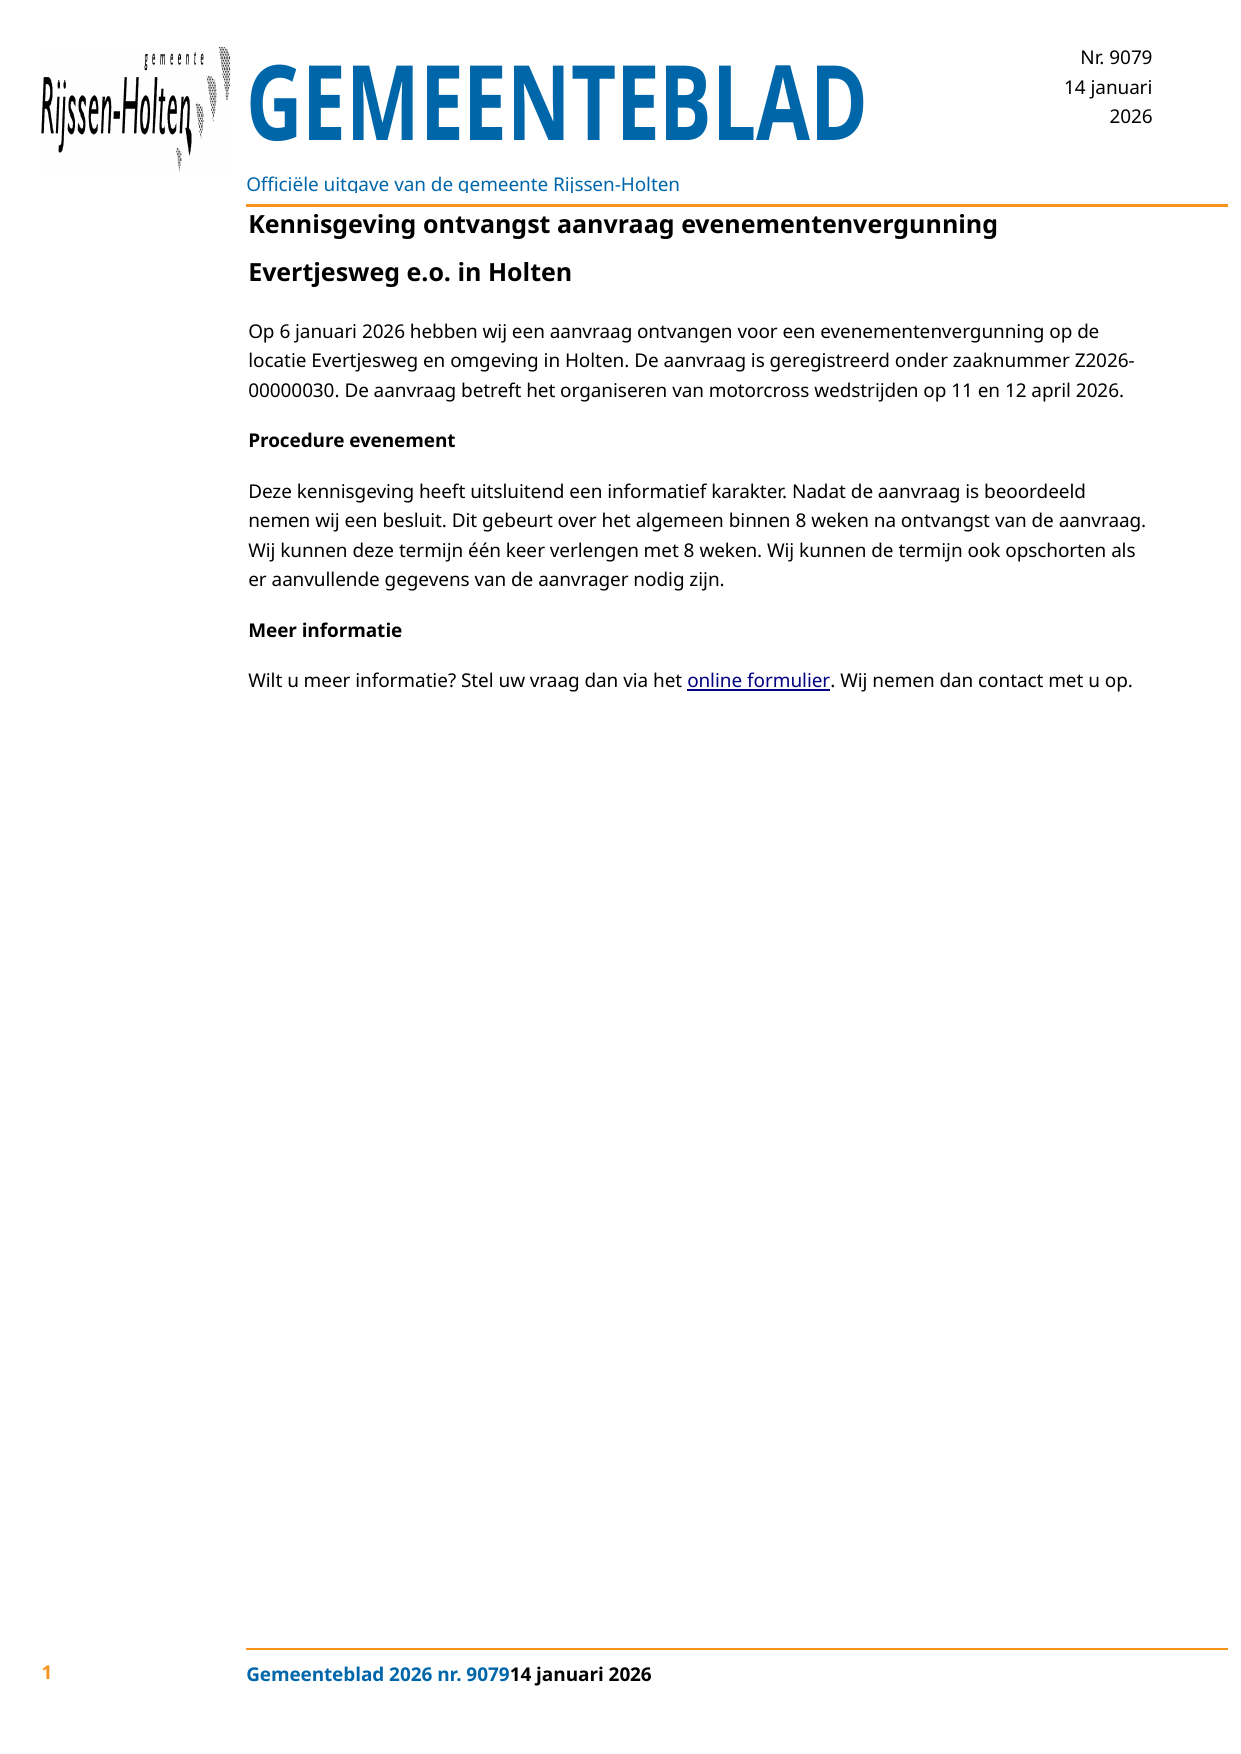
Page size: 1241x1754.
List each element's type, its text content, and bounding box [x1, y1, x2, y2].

text Procedure evenement [248, 427, 1152, 453]
text Kennisgeving ontvangst aanvraag evenementenvergunning Evertjesweg e.o. in Holten [248, 207, 1152, 288]
text Deze kennisgeving heeft uitsluitend een informatief karakter. Nadat de aanvraag is beoordeeld nemen wij een besluit. Dit gebeurt over het algemeen binnen 8 weken na ontvangst van de aanvraag. Wij kunnen deze termijn één keer verlengen met 8 weken. Wij kunnen de termijn ook opschorten als er aanvullende gegevens van de aanvrager nodig zijn. [248, 478, 1152, 592]
text Op 6 januari 2026 hebben wij een aanvraag ontvangen voor een evenementenvergunning op de locatie Evertjesweg en omgeving in Holten. De aanvraag is geregistreerd onder zaaknummer Z2026-00000030. De aanvraag betreft het organiseren van motorcross wedstrijden op 11 en 12 april 2026. [248, 318, 1152, 403]
text Meer informatie [248, 617, 1152, 643]
picture [41, 47, 231, 172]
text Wilt u meer informatie? Stel uw vraag dan via het online formulier. Wij nemen dan contact met u op. [248, 667, 1152, 693]
